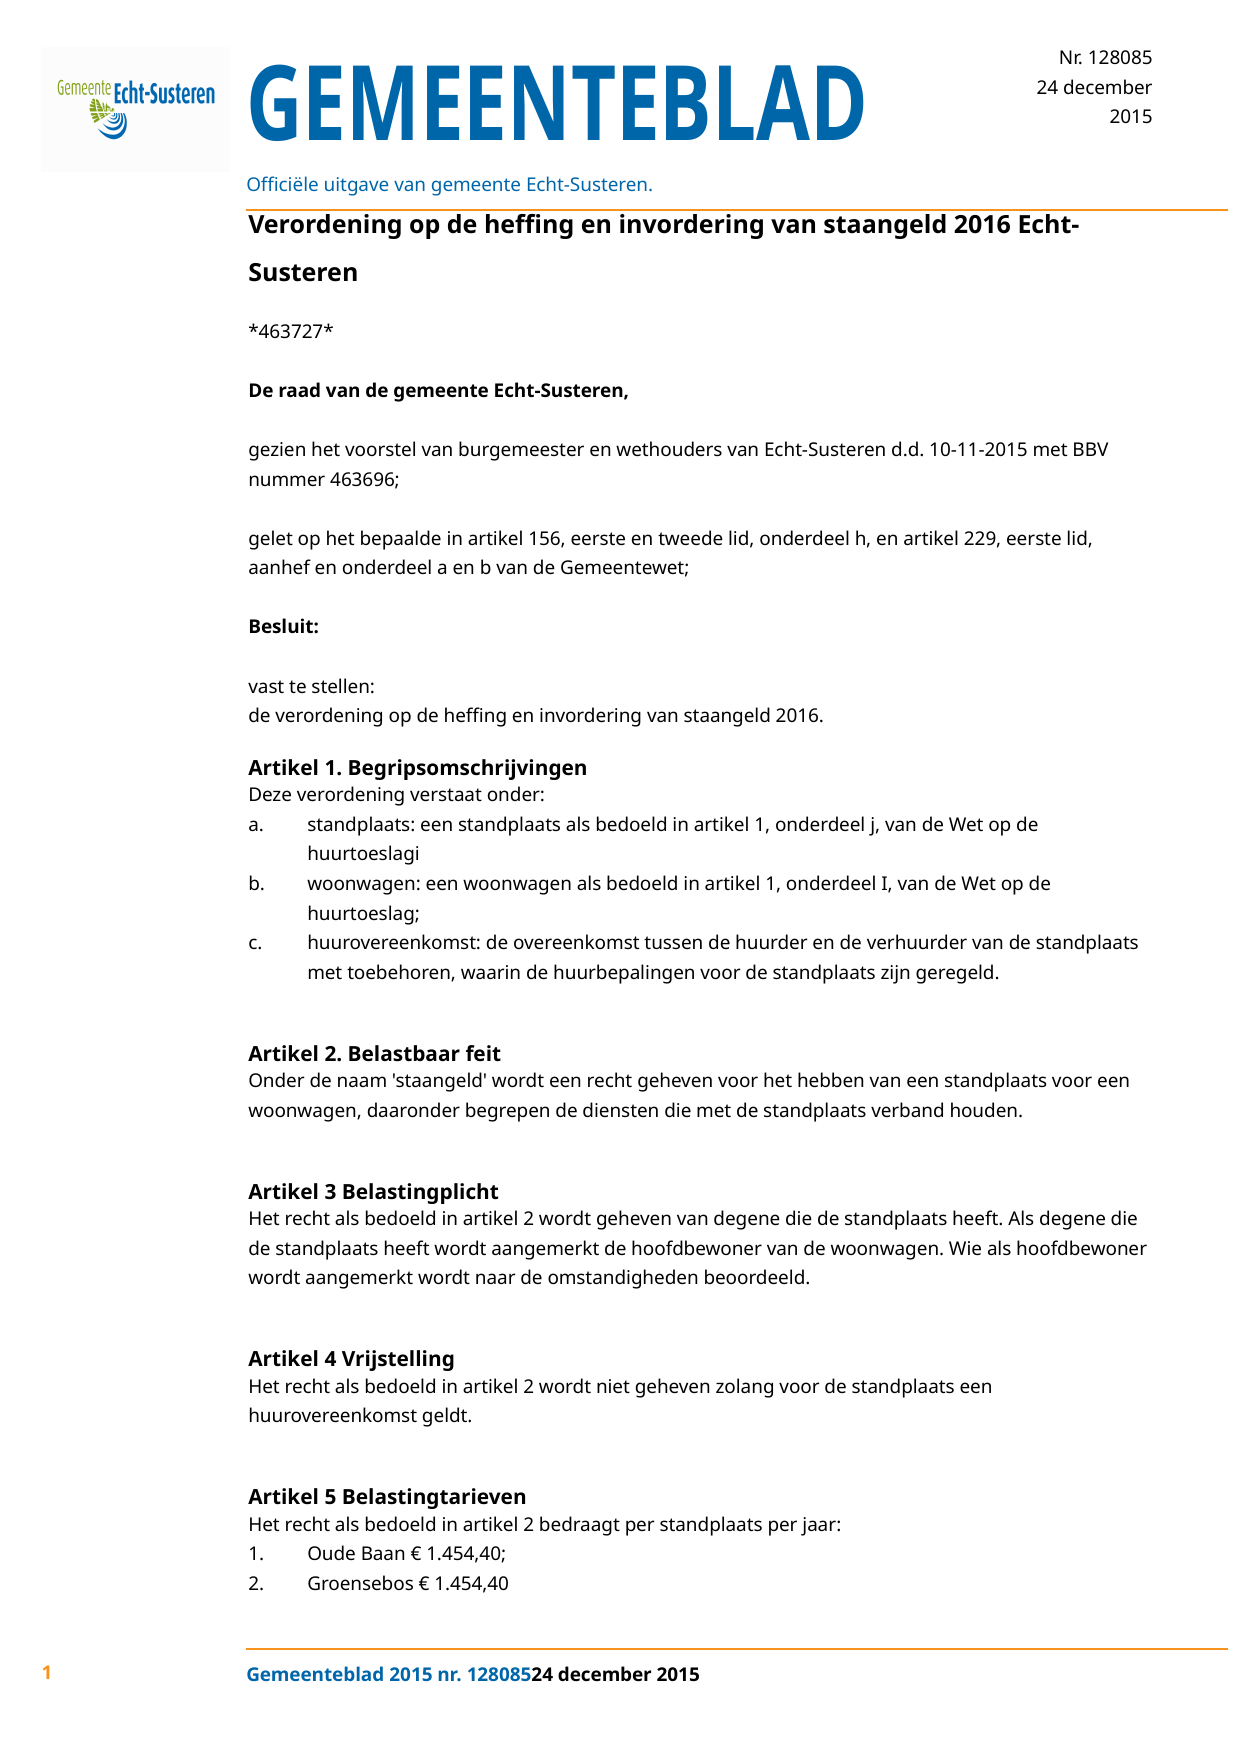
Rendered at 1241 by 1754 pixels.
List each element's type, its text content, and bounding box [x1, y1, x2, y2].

text Artikel 1. Begripsomschrijvingen [248, 753, 1152, 781]
text gelet op het bepaalde in artikel 156, eerste en tweede lid, onderdeel h, en artikel 229, eerste lid, aanhef en onderdeel a en b van de Gemeentewet; [248, 525, 1152, 580]
text Deze verordening verstaat onder: [248, 781, 1152, 807]
text *463727* [248, 318, 1152, 344]
list Oude Baan € 1.454,40; [248, 1541, 1152, 1566]
text Onder de naam 'staangeld' wordt een recht geheven voor het hebben van een standplaats voor een woonwagen, daaronder begrepen de diensten die met de standplaats verband houden. [248, 1067, 1152, 1123]
list huurovereenkomst: de overeenkomst tussen de huurder en de verhuurder van de standplaats met toebehoren, waarin de huurbepalingen voor de standplaats zijn geregeld. [248, 929, 1152, 984]
text Verordening op de heffing en invordering van staangeld 2016 Echt-Susteren [248, 211, 1152, 288]
text Het recht als bedoeld in artikel 2 bedraagt per standplaats per jaar: [248, 1511, 1152, 1537]
picture [41, 47, 231, 172]
text Het recht als bedoeld in artikel 2 wordt geheven van degene die de standplaats heeft. Als degene die de standplaats heeft wordt aangemerkt de hoofdbewoner van de woonwagen. Wie als hoofdbewoner wordt aangemerkt wordt naar de omstandigheden beoordeeld. [248, 1205, 1152, 1290]
text Besluit: [248, 614, 1152, 639]
list standplaats: een standplaats als bedoeld in artikel 1, onderdeel j, van de Wet op de huurtoeslagi [248, 811, 1152, 866]
text Artikel 4 Vrijstelling [248, 1344, 1152, 1373]
text Artikel 3 Belastingplicht [248, 1177, 1152, 1205]
text De raad van de gemeente Echt-Susteren, [248, 377, 1152, 403]
list woonwagen: een woonwagen als bedoeld in artikel 1, onderdeel I, van de Wet op de huurtoeslag; [248, 870, 1152, 925]
text de verordening op de heffing en invordering van staangeld 2016. [248, 702, 1152, 728]
text gezien het voorstel van burgemeester en wethouders van Echt-Susteren d.d. 10-11-2015 met BBV nummer 463696; [248, 436, 1152, 492]
text Het recht als bedoeld in artikel 2 wordt niet geheven zolang voor de standplaats een huurovereenkomst geldt. [248, 1373, 1152, 1428]
text Artikel 2. Belastbaar feit [248, 1039, 1152, 1067]
text Artikel 5 Belastingtarieven [248, 1482, 1152, 1511]
list Groensebos € 1.454,40 [248, 1570, 1152, 1596]
text vast te stellen: [248, 673, 1152, 699]
